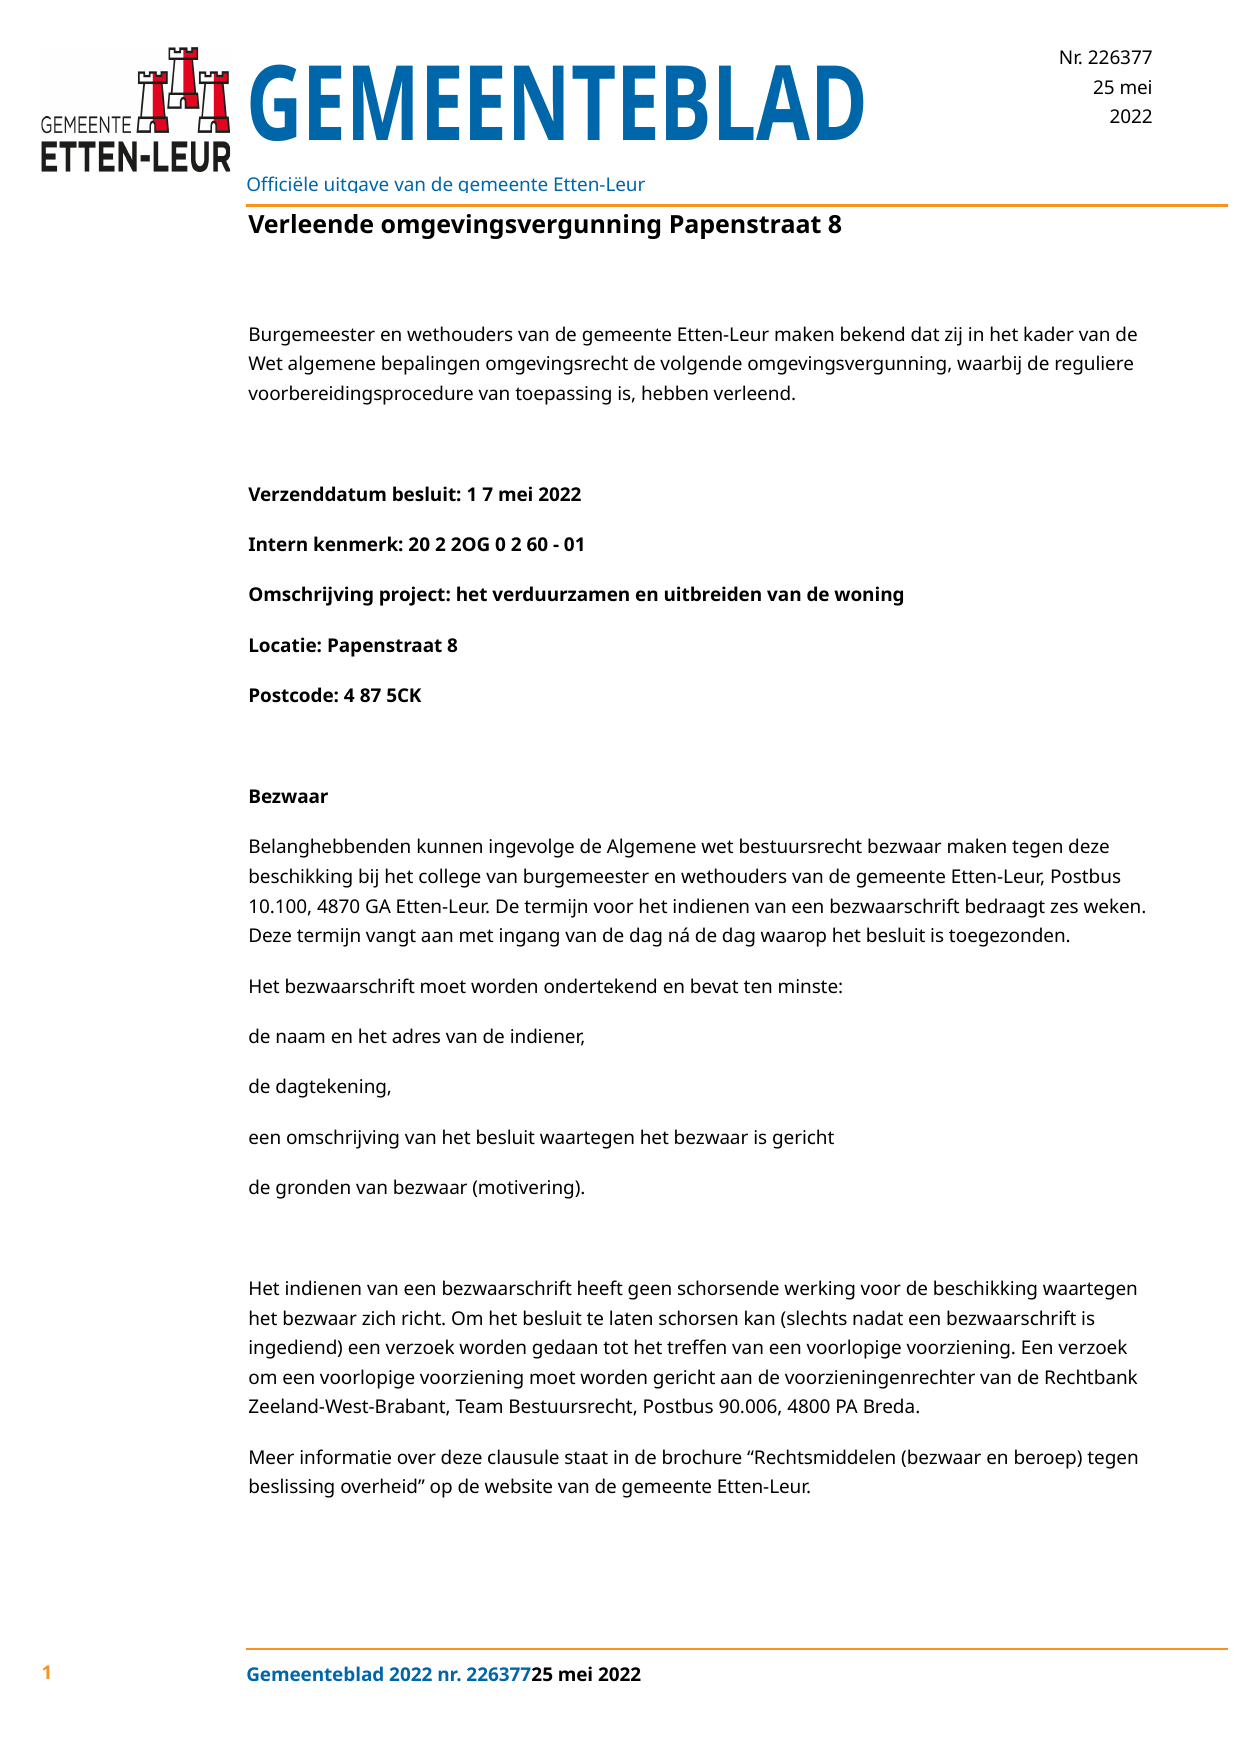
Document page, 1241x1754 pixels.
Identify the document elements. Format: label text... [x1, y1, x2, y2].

text Omschrijving project: het verduurzamen en uitbreiden van de woning [248, 582, 1152, 607]
text Burgemeester en wethouders van de gemeente Etten-Leur maken bekend dat zij in het kader van de Wet algemene bepalingen omgevingsrecht de volgende omgevingsvergunning, waarbij de reguliere voorbereidingsprocedure van toepassing is, hebben verleend. [248, 321, 1152, 406]
text Verleende omgevingsvergunning Papenstraat 8 [248, 207, 1152, 241]
text Het indienen van een bezwaarschrift heeft geen schorsende werking voor de beschikking waartegen het bezwaar zich richt. Om het besluit te laten schorsen kan (slechts nadat een bezwaarschrift is ingediend) een verzoek worden gedaan tot het treffen van een voorlopige voorziening. Een verzoek om een voorlopige voorziening moet worden gericht aan de voorzieningenrechter van de Rechtbank Zeeland-West-Brabant, Team Bestuursrecht, Postbus 90.006, 4800 PA Breda. [248, 1275, 1152, 1419]
picture [41, 47, 231, 172]
text de naam en het adres van de indiener, [248, 1023, 1152, 1049]
text Postcode: 4 87 5CK [248, 682, 1152, 708]
text de gronden van bezwaar (motivering). [248, 1174, 1152, 1200]
text de dagtekening, [248, 1074, 1152, 1099]
text Verzenddatum besluit: 1 7 mei 2022 [248, 481, 1152, 506]
text een omschrijving van het besluit waartegen het bezwaar is gericht [248, 1124, 1152, 1150]
text Belanghebbenden kunnen ingevolge de Algemene wet bestuursrecht bezwaar maken tegen deze beschikking bij het college van burgemeester en wethouders van de gemeente Etten-Leur, Postbus 10.100, 4870 GA Etten-Leur. De termijn voor het indienen van een bezwaarschrift bedraagt zes weken. Deze termijn vangt aan met ingang van de dag ná de dag waarop het besluit is toegezonden. [248, 834, 1152, 948]
text Meer informatie over deze clausule staat in de brochure “Rechtsmiddelen (bezwaar en beroep) tegen beslissing overheid” op de website van de gemeente Etten-Leur. [248, 1444, 1152, 1499]
text Intern kenmerk: 20 2 2OG 0 2 60 - 01 [248, 531, 1152, 557]
text Locatie: Papenstraat 8 [248, 632, 1152, 658]
text Bezwaar [248, 783, 1152, 809]
text Het bezwaarschrift moet worden ondertekend en bevat ten minste: [248, 973, 1152, 998]
